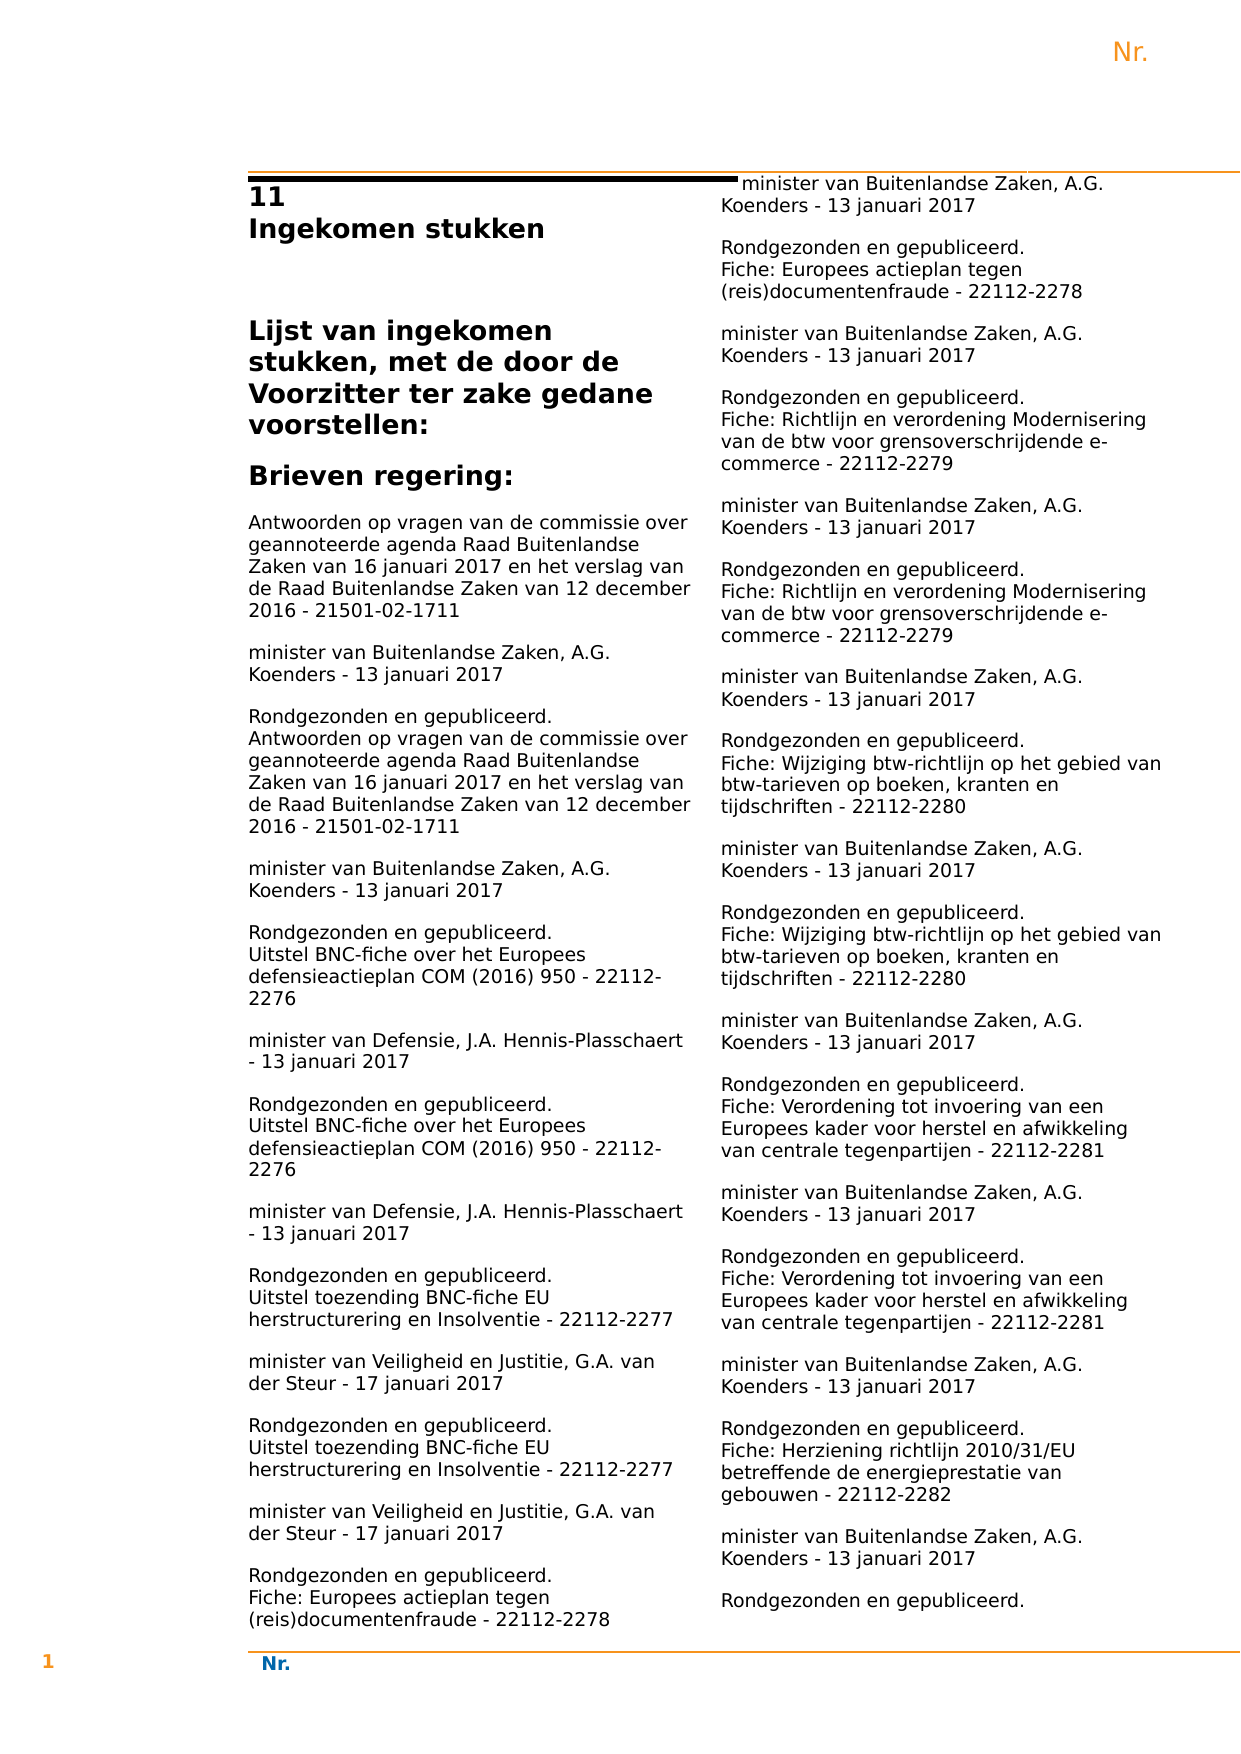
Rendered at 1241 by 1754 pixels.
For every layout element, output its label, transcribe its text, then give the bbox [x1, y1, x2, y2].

text Rondgezonden en gepubliceerd. [248, 1093, 691, 1115]
title Lijst van ingekomen stukken, met de door de Voorzitter ter zake gedane voorstellen: [248, 316, 691, 441]
text Rondgezonden en gepubliceerd. [721, 1246, 1163, 1268]
text minister van Buitenlandse Zaken, A.G. Koenders - 13 januari 2017 [721, 1182, 1163, 1226]
text Rondgezonden en gepubliceerd. [248, 922, 691, 943]
text minister van Buitenlandse Zaken, A.G. Koenders - 13 januari 2017 [248, 858, 691, 902]
text Antwoorden op vragen van de commissie over geannoteerde agenda Raad Buitenlandse Zaken van 16 januari 2017 en het verslag van de Raad Buitenlandse Zaken van 12 december 2016 - 21501-02-1711 [248, 728, 691, 838]
text Fiche: Richtlijn en verordening Modernisering van de btw voor grensoverschrijdende e-commerce - 22112-2279 [721, 581, 1163, 646]
text Uitstel BNC-fiche over het Europees defensieactieplan COM (2016) 950 - 22112-2276 [248, 943, 691, 1009]
text minister van Buitenlandse Zaken, A.G. Koenders - 13 januari 2017 [721, 494, 1163, 538]
text minister van Buitenlandse Zaken, A.G. Koenders - 13 januari 2017 [721, 1354, 1163, 1398]
text Antwoorden op vragen van de commissie over geannoteerde agenda Raad Buitenlandse Zaken van 16 januari 2017 en het verslag van de Raad Buitenlandse Zaken van 12 december 2016 - 21501-02-1711 [248, 512, 691, 622]
text minister van Buitenlandse Zaken, A.G. Koenders - 13 januari 2017 [721, 1526, 1163, 1570]
text Uitstel toezending BNC-fiche EU herstructurering en Insolventie - 22112-2277 [248, 1287, 691, 1331]
text Uitstel toezending BNC-fiche EU herstructurering en Insolventie - 22112-2277 [248, 1437, 691, 1481]
text minister van Buitenlandse Zaken, A.G. Koenders - 13 januari 2017 [248, 642, 691, 686]
text minister van Defensie, J.A. Hennis-Plasschaert - 13 januari 2017 [248, 1029, 691, 1073]
text minister van Veiligheid en Justitie, G.A. van der Steur - 17 januari 2017 [248, 1501, 691, 1545]
text Fiche: Verordening tot invoering van een Europees kader voor herstel en afwikkeling van centrale tegenpartijen - 22112-2281 [721, 1268, 1163, 1334]
text Uitstel BNC-fiche over het Europees defensieactieplan COM (2016) 950 - 22112-2276 [248, 1115, 691, 1181]
text Rondgezonden en gepubliceerd. [248, 1415, 691, 1437]
text Fiche: Europees actieplan tegen (reis)documentenfraude - 22112-2278 [248, 1587, 691, 1631]
title Brieven regering: [248, 461, 691, 492]
text Fiche: Europees actieplan tegen (reis)documentenfraude - 22112-2278 [721, 259, 1163, 303]
text Rondgezonden en gepubliceerd. [721, 558, 1163, 581]
text Fiche: Richtlijn en verordening Modernisering van de btw voor grensoverschrijdende e-commerce - 22112-2279 [721, 409, 1163, 474]
text Rondgezonden en gepubliceerd. [721, 1590, 1163, 1612]
text Rondgezonden en gepubliceerd. [721, 730, 1163, 752]
text Fiche: Wijziging btw-richtlijn op het gebied van btw-tarieven op boeken, kranten en tijdschriften - 22112-2280 [721, 752, 1163, 818]
text minister van Buitenlandse Zaken, A.G. Koenders - 13 januari 2017 [721, 666, 1163, 710]
text Rondgezonden en gepubliceerd. [248, 706, 691, 728]
text Rondgezonden en gepubliceerd. [721, 1418, 1163, 1440]
text minister van Buitenlandse Zaken, A.G. Koenders - 13 januari 2017 [721, 173, 1163, 217]
text Rondgezonden en gepubliceerd. [248, 1265, 691, 1287]
text Rondgezonden en gepubliceerd. [721, 387, 1163, 409]
title 11 Ingekomen stukken [248, 182, 691, 244]
text Rondgezonden en gepubliceerd. [721, 902, 1163, 924]
text minister van Buitenlandse Zaken, A.G. Koenders - 13 januari 2017 [721, 1010, 1163, 1054]
text Fiche: Verordening tot invoering van een Europees kader voor herstel en afwikkeling van centrale tegenpartijen - 22112-2281 [721, 1096, 1163, 1162]
text minister van Defensie, J.A. Hennis-Plasschaert - 13 januari 2017 [248, 1201, 691, 1245]
text Rondgezonden en gepubliceerd. [248, 1565, 691, 1587]
text Fiche: Wijziging btw-richtlijn op het gebied van btw-tarieven op boeken, kranten en tijdschriften - 22112-2280 [721, 924, 1163, 990]
text Rondgezonden en gepubliceerd. [721, 1074, 1163, 1096]
text minister van Buitenlandse Zaken, A.G. Koenders - 13 januari 2017 [721, 838, 1163, 882]
text minister van Buitenlandse Zaken, A.G. Koenders - 13 januari 2017 [721, 323, 1163, 367]
text Fiche: Herziening richtlijn 2010/31/EU betreffende de energieprestatie van gebouwen - 22112-2282 [721, 1440, 1163, 1506]
text Rondgezonden en gepubliceerd. [721, 237, 1163, 259]
text minister van Veiligheid en Justitie, G.A. van der Steur - 17 januari 2017 [248, 1351, 691, 1395]
